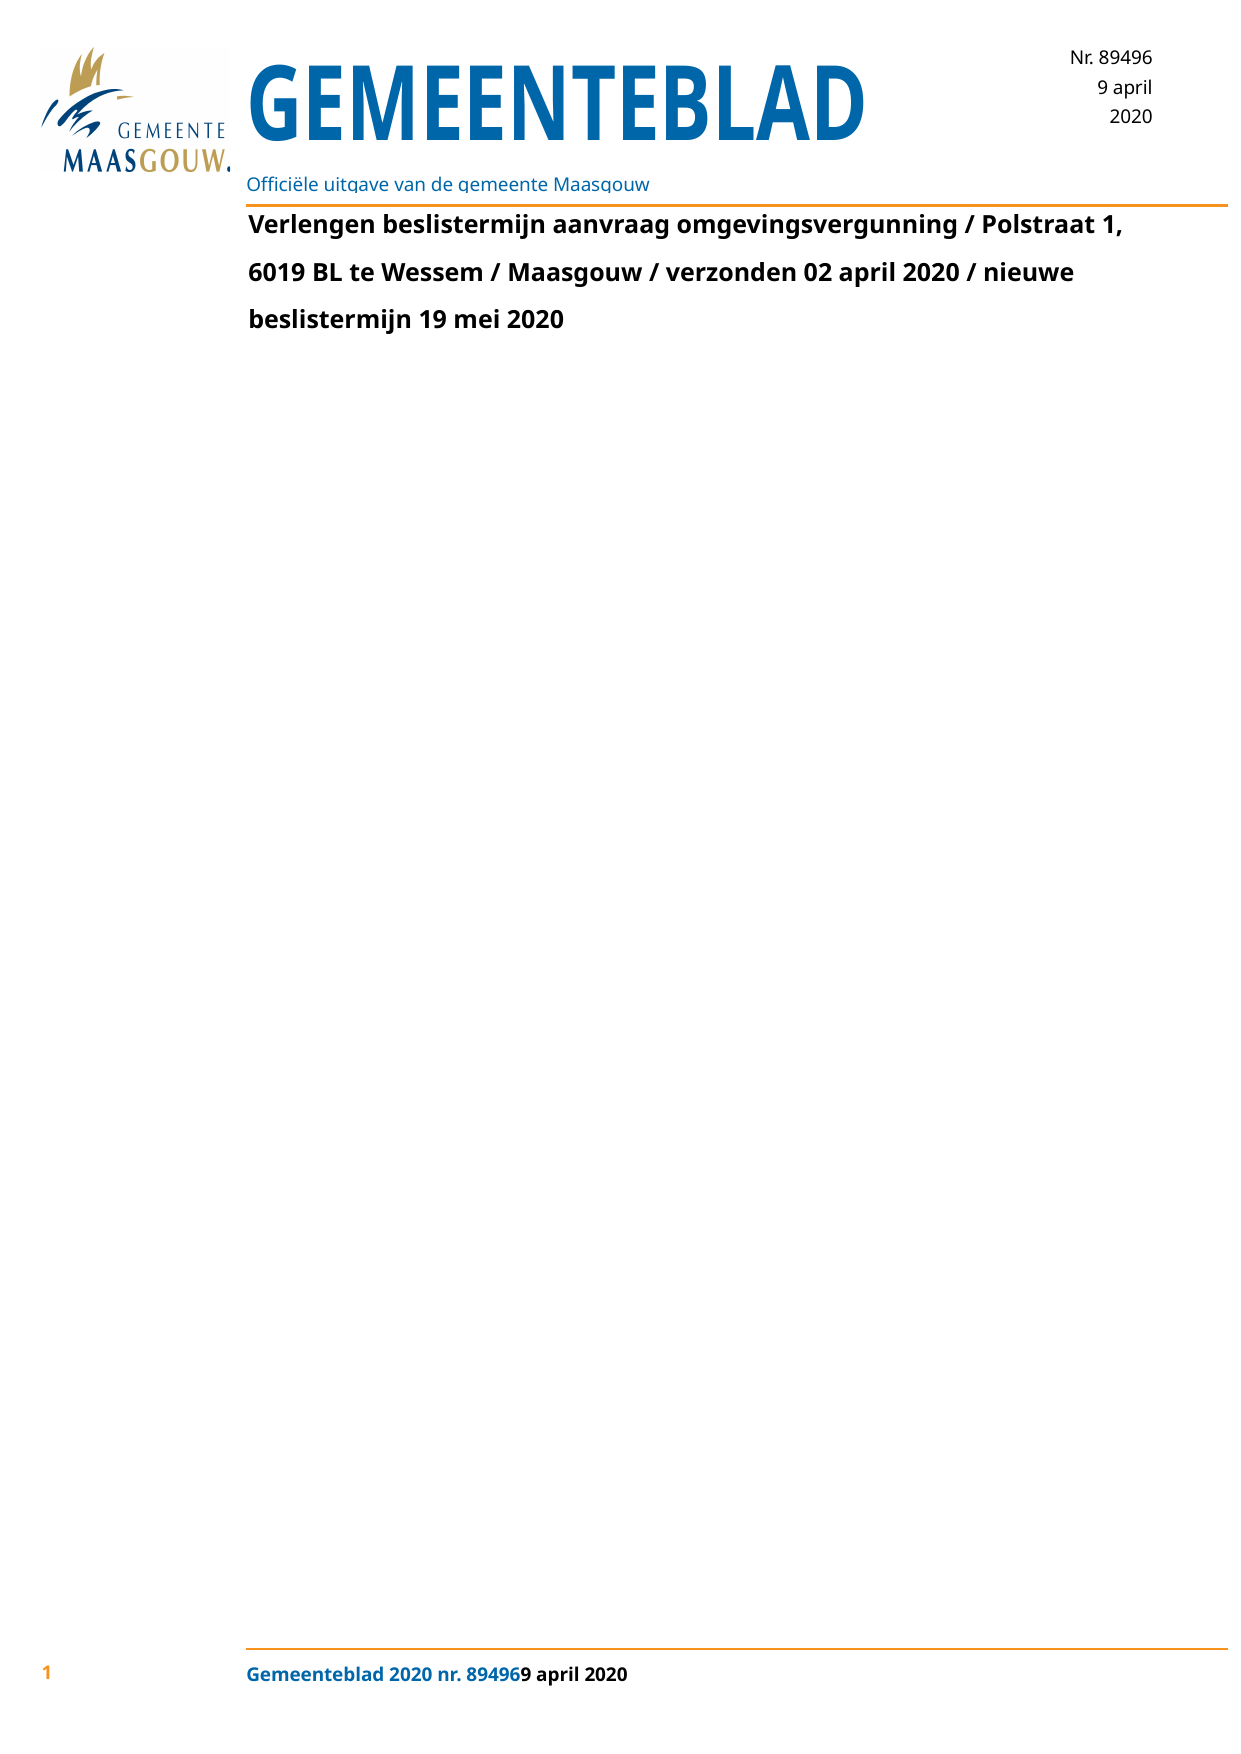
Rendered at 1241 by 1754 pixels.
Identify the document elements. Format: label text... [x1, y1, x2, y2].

text Verlengen beslistermijn aanvraag omgevingsvergunning / Polstraat 1, 6019 BL te Wessem / Maasgouw / verzonden 02 april 2020 / nieuwe beslistermijn 19 mei 2020 [248, 207, 1152, 336]
picture [41, 47, 231, 172]
